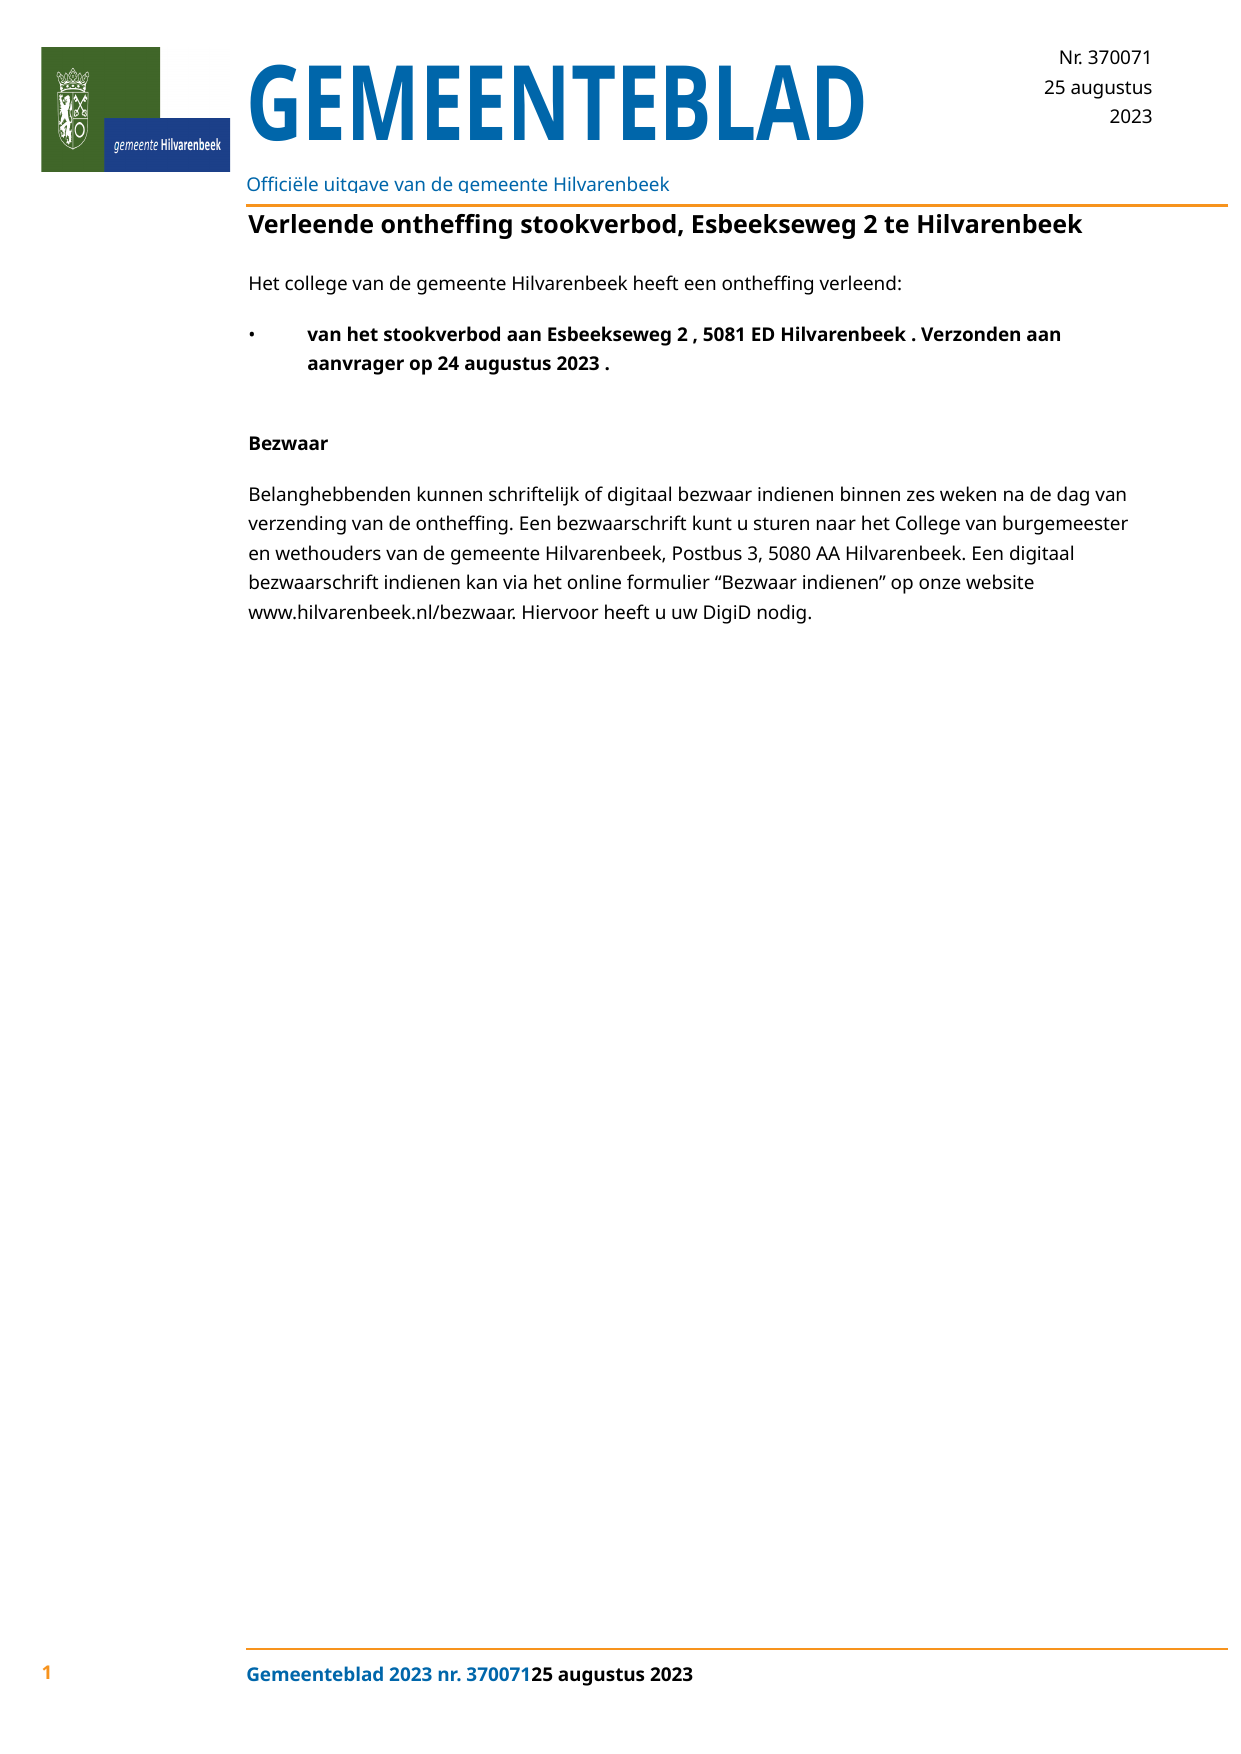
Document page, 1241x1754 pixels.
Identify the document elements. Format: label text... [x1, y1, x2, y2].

text Verleende ontheffing stookverbod, Esbeekseweg 2 te Hilvarenbeek [248, 207, 1152, 241]
text Bezwaar [248, 430, 1152, 456]
text Belanghebbenden kunnen schriftelijk of digitaal bezwaar indienen binnen zes weken na de dag van verzending van de ontheffing. Een bezwaarschrift kunt u sturen naar het College van burgemeester en wethouders van de gemeente Hilvarenbeek, Postbus 3, 5080 AA Hilvarenbeek. Een digitaal bezwaarschrift indienen kan via het online formulier “Bezwaar indienen” op onze website www.hilvarenbeek.nl/bezwaar. Hiervoor heeft u uw DigiD nodig. [248, 481, 1152, 625]
text Het college van de gemeente Hilvarenbeek heeft een ontheffing verleend: [248, 270, 1152, 296]
picture [41, 47, 231, 172]
list van het stookverbod aan Esbeekseweg 2 , 5081 ED Hilvarenbeek . Verzonden aan aanvrager op 24 augustus 2023 . [248, 321, 1152, 376]
